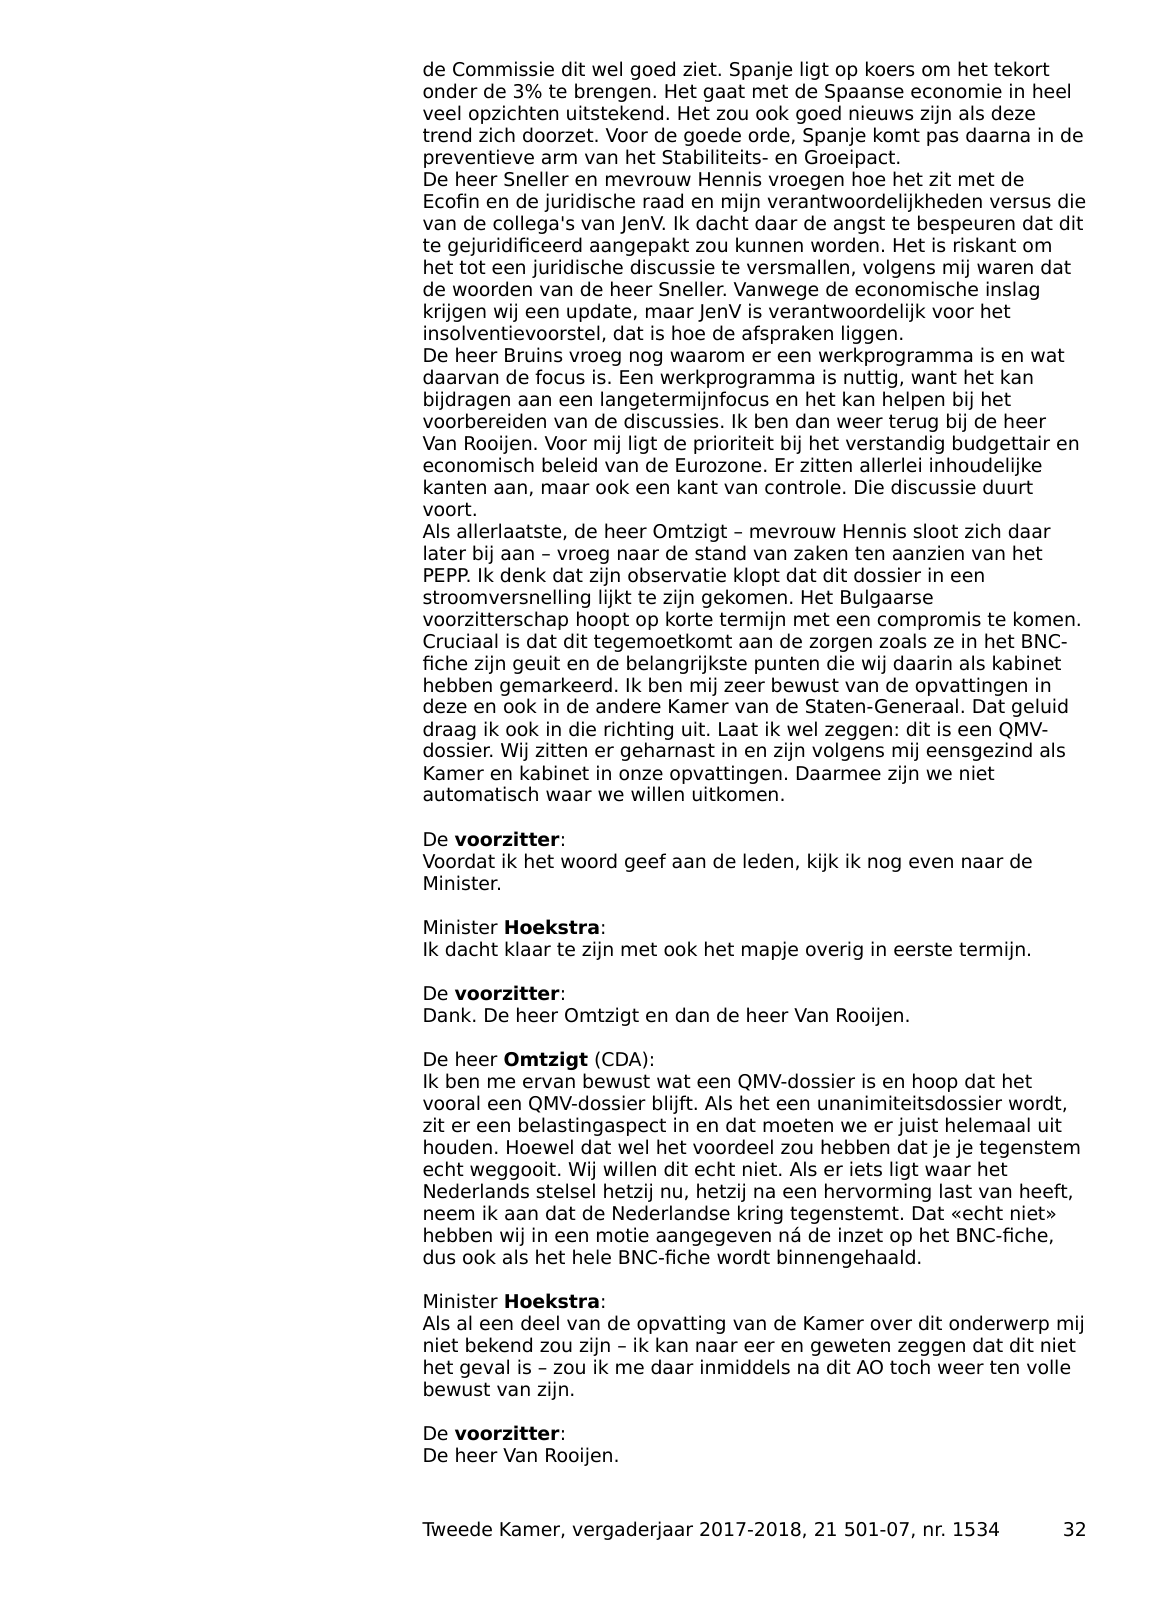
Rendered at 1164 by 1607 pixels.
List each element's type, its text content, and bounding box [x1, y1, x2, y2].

text Minister Hoekstra: [422, 917, 1087, 939]
text De voorzitter: [422, 983, 1087, 1005]
text De heer Sneller en mevrouw Hennis vroegen hoe het zit met de Ecofin en de juridische raad en mijn verantwoordelijkheden versus die van de collega's van JenV. Ik dacht daar de angst te bespeuren dat dit te gejuridificeerd aangepakt zou kunnen worden. Het is riskant om het tot een juridische discussie te versmallen, volgens mij waren dat de woorden van de heer Sneller. Vanwege de economische inslag krijgen wij een update, maar JenV is verantwoordelijk voor het insolventievoorstel, dat is hoe de afspraken liggen. [422, 169, 1087, 345]
text De heer Bruins vroeg nog waarom er een werkprogramma is en wat daarvan de focus is. Een werkprogramma is nuttig, want het kan bijdragen aan een langetermijnfocus en het kan helpen bij het voorbereiden van de discussies. Ik ben dan weer terug bij de heer Van Rooijen. Voor mij ligt de prioriteit bij het verstandig budgettair en economisch beleid van de Eurozone. Er zitten allerlei inhoudelijke kanten aan, maar ook een kant van controle. Die discussie duurt voort. [422, 345, 1087, 521]
text De voorzitter: [422, 1423, 1087, 1445]
text Ik dacht klaar te zijn met ook het mapje overig in eerste termijn. [422, 939, 1087, 961]
text De voorzitter: [422, 828, 1087, 851]
text de Commissie dit wel goed ziet. Spanje ligt op koers om het tekort onder de 3% te brengen. Het gaat met de Spaanse economie in heel veel opzichten uitstekend. Het zou ook goed nieuws zijn als deze trend zich doorzet. Voor de goede orde, Spanje komt pas daarna in de preventieve arm van het Stabiliteits- en Groeipact. [422, 59, 1087, 169]
text De heer Omtzigt (CDA): [422, 1049, 1087, 1071]
text Voordat ik het woord geef aan de leden, kijk ik nog even naar de Minister. [422, 851, 1087, 894]
text Als allerlaatste, de heer Omtzigt – mevrouw Hennis sloot zich daar later bij aan – vroeg naar de stand van zaken ten aanzien van het PEPP. Ik denk dat zijn observatie klopt dat dit dossier in een stroomversnelling lijkt te zijn gekomen. Het Bulgaarse voorzitterschap hoopt op korte termijn met een compromis te komen. Cruciaal is dat dit tegemoetkomt aan de zorgen zoals ze in het BNC-fiche zijn geuit en de belangrijkste punten die wij daarin als kabinet hebben gemarkeerd. Ik ben mij zeer bewust van de opvattingen in deze en ook in de andere Kamer van de Staten-Generaal. Dat geluid draag ik ook in die richting uit. Laat ik wel zeggen: dit is een QMV-dossier. Wij zitten er geharnast in en zijn volgens mij eensgezind als Kamer en kabinet in onze opvattingen. Daarmee zijn we niet automatisch waar we willen uitkomen. [422, 521, 1087, 806]
text De heer Van Rooijen. [422, 1445, 1087, 1467]
text Minister Hoekstra: [422, 1291, 1087, 1313]
text Ik ben me ervan bewust wat een QMV-dossier is en hoop dat het vooral een QMV-dossier blijft. Als het een unanimiteitsdossier wordt, zit er een belastingaspect in en dat moeten we er juist helemaal uit houden. Hoewel dat wel het voordeel zou hebben dat je je tegenstem echt weggooit. Wij willen dit echt niet. Als er iets ligt waar het Nederlands stelsel hetzij nu, hetzij na een hervorming last van heeft, neem ik aan dat de Nederlandse kring tegenstemt. Dat «echt niet» hebben wij in een motie aangegeven ná de inzet op het BNC-fiche, dus ook als het hele BNC-fiche wordt binnengehaald. [422, 1071, 1087, 1269]
text Dank. De heer Omtzigt en dan de heer Van Rooijen. [422, 1005, 1087, 1027]
text Als al een deel van de opvatting van de Kamer over dit onderwerp mij niet bekend zou zijn – ik kan naar eer en geweten zeggen dat dit niet het geval is – zou ik me daar inmiddels na dit AO toch weer ten volle bewust van zijn. [422, 1313, 1087, 1401]
